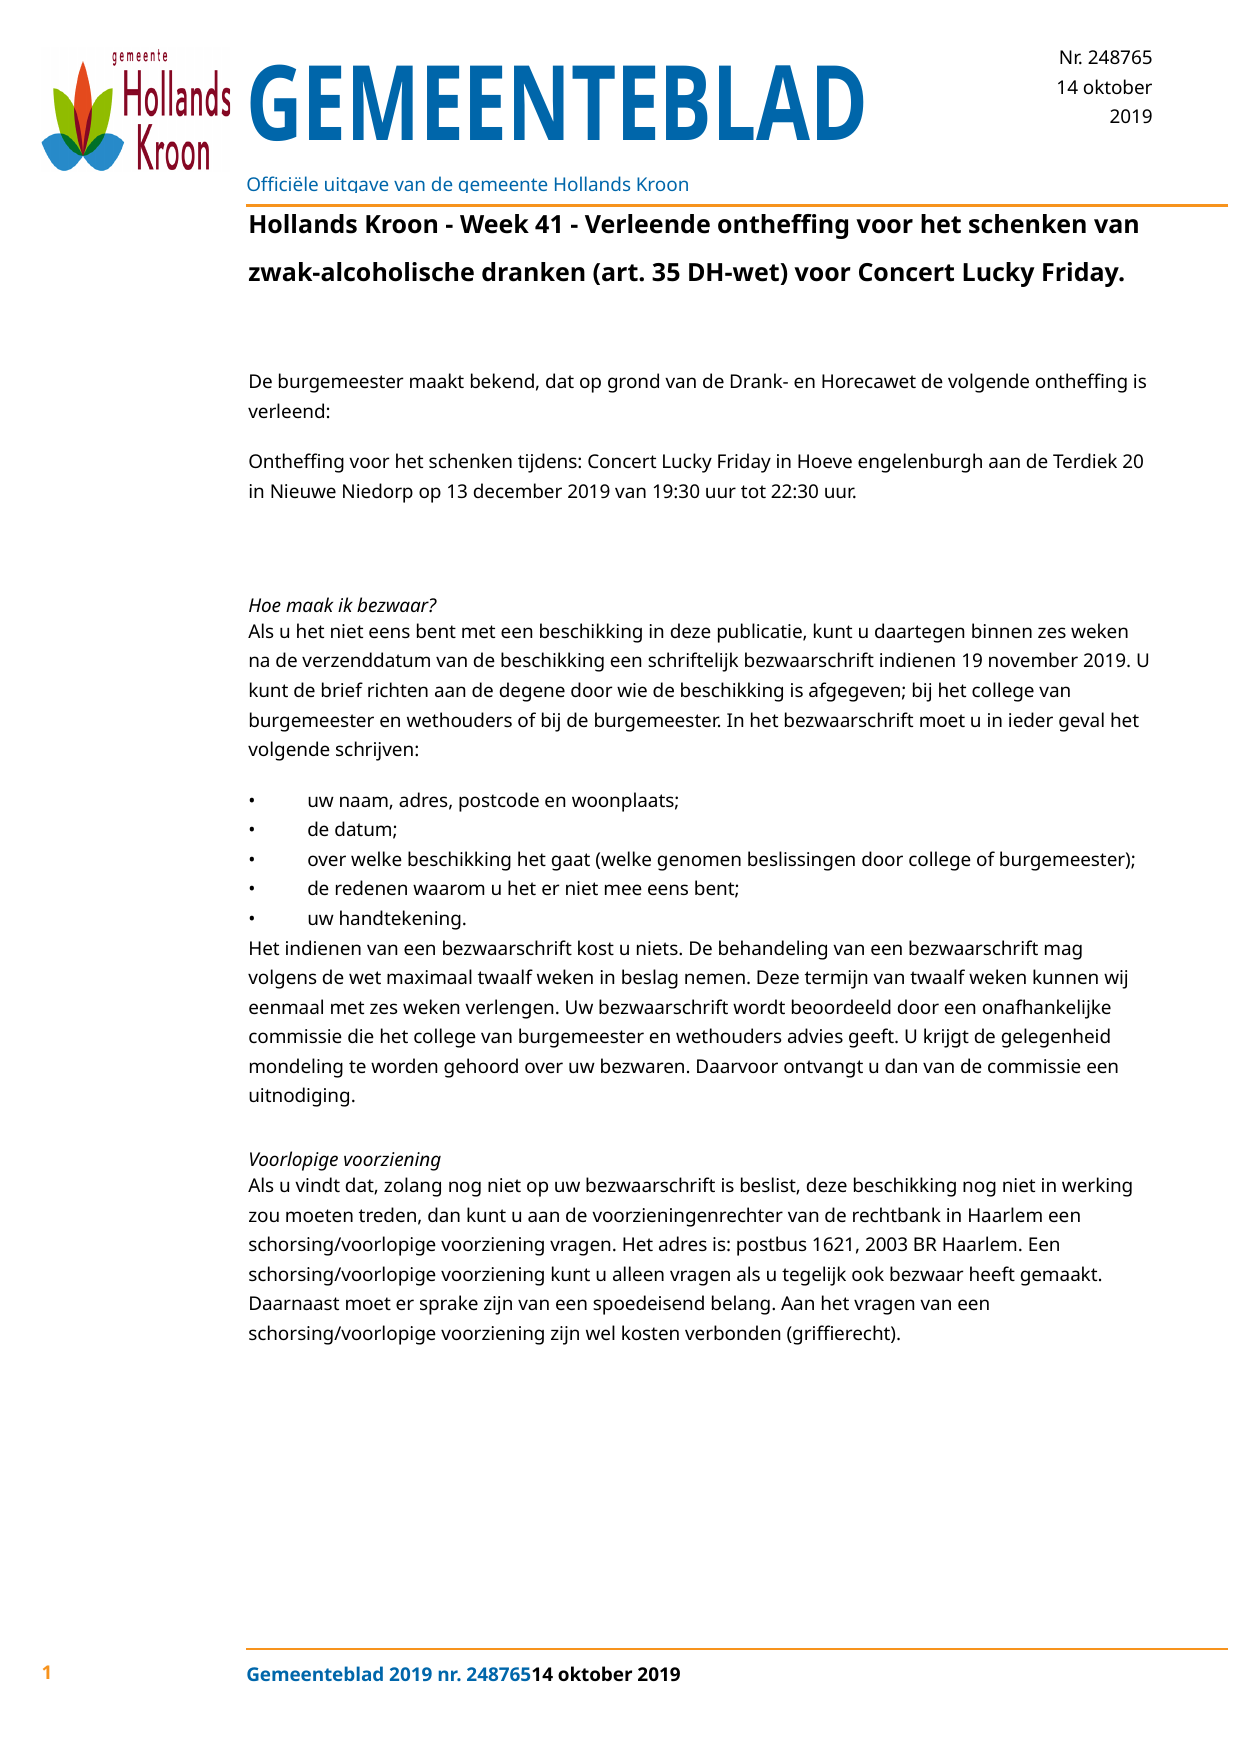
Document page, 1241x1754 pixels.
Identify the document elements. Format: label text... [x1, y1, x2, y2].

text De burgemeester maakt bekend, dat op grond van de Drank- en Horecawet de volgende ontheffing is verleend: [248, 368, 1152, 424]
list de datum; [248, 816, 1152, 842]
text Ontheffing voor het schenken tijdens: Concert Lucky Friday in Hoeve engelenburgh aan de Terdiek 20 in Nieuwe Niedorp op 13 december 2019 van 19:30 uur tot 22:30 uur. [248, 448, 1152, 504]
text Als u vindt dat, zolang nog niet op uw bezwaarschrift is beslist, deze beschikking nog niet in werking zou moeten treden, dan kunt u aan de voorzieningenrechter van de rechtbank in Haarlem een schorsing/voorlopige voorziening vragen. Het adres is: postbus 1621, 2003 BR Haarlem. Een schorsing/voorlopige voorziening kunt u alleen vragen als u tegelijk ook bezwaar heeft gemaakt. Daarnaast moet er sprake zijn van een spoedeisend belang. Aan het vragen van een schorsing/voorlopige voorziening zijn wel kosten verbonden (griffierecht). [248, 1172, 1152, 1346]
list uw handtekening. [248, 905, 1152, 931]
text Voorlopige voorziening [248, 1147, 1152, 1172]
list de redenen waarom u het er niet mee eens bent; [248, 876, 1152, 901]
list over welke beschikking het gaat (welke genomen beslissingen door college of burgemeester); [248, 846, 1152, 872]
list uw naam, adres, postcode en woonplaats; [248, 787, 1152, 812]
text Het indienen van een bezwaarschrift kost u niets. De behandeling van een bezwaarschrift mag volgens de wet maximaal twaalf weken in beslag nemen. Deze termijn van twaalf weken kunnen wij eenmaal met zes weken verlengen. Uw bezwaarschrift wordt beoordeeld door een onafhankelijke commissie die het college van burgemeester en wethouders advies geeft. U krijgt de gelegenheid mondeling te worden gehoord over uw bezwaren. Daarvoor ontvangt u dan van de commissie een uitnodiging. [248, 935, 1152, 1108]
text Als u het niet eens bent met een beschikking in deze publicatie, kunt u daartegen binnen zes weken na de verzenddatum van de beschikking een schriftelijk bezwaarschrift indienen 19 november 2019. U kunt de brief richten aan de degene door wie de beschikking is afgegeven; bij het college van burgemeester en wethouders of bij de burgemeester. In het bezwaarschrift moet u in ieder geval het volgende schrijven: [248, 618, 1152, 762]
text Hollands Kroon - Week 41 - Verleende ontheffing voor het schenken van zwak-alcoholische dranken (art. 35 DH-wet) voor Concert Lucky Friday. [248, 207, 1152, 288]
picture [41, 47, 231, 172]
text Hoe maak ik bezwaar? [248, 592, 1152, 618]
